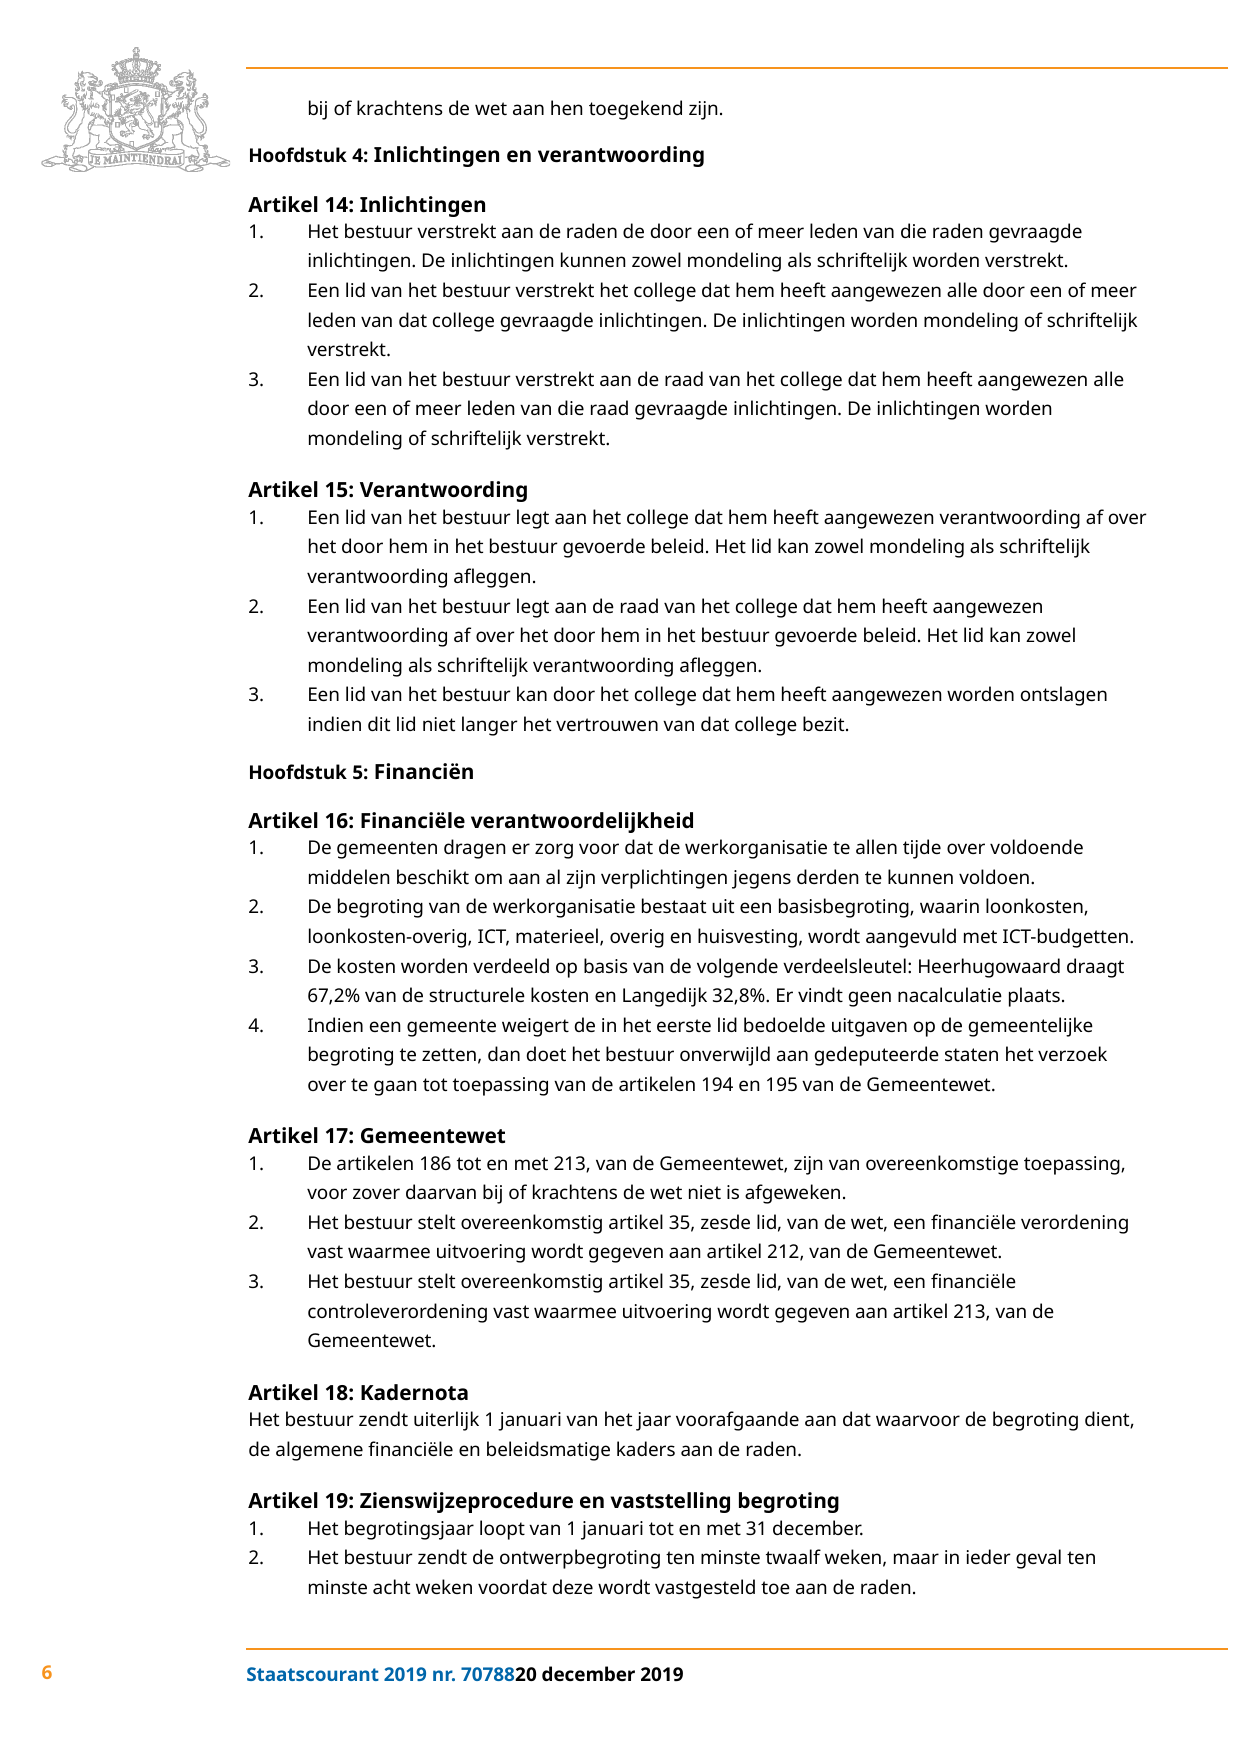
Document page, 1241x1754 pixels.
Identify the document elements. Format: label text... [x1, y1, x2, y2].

list Een lid van het bestuur verstrekt aan de raad van het college dat hem heeft aangewezen alle door een of meer leden van die raad gevraagde inlichtingen. De inlichtingen worden mondeling of schriftelijk verstrekt. [248, 366, 1152, 451]
list De artikelen 186 tot en met 213, van de Gemeentewet, zijn van overeenkomstige toepassing, voor zover daarvan bij of krachtens de wet niet is afgeweken. [248, 1150, 1152, 1205]
list Een lid van het bestuur legt aan het college dat hem heeft aangewezen verantwoording af over het door hem in het bestuur gevoerde beleid. Het lid kan zowel mondeling als schriftelijk verantwoording afleggen. [248, 504, 1152, 589]
list Het begrotingsjaar loopt van 1 januari tot en met 31 december. [248, 1515, 1152, 1541]
text Artikel 14: Inlichtingen [248, 190, 1152, 218]
list De begroting van de werkorganisatie bestaat uit een basisbegroting, waarin loonkosten, loonkosten-overig, ICT, materieel, overig en huisvesting, wordt aangevuld met ICT-budgetten. [248, 894, 1152, 949]
list Een lid van het bestuur verstrekt het college dat hem heeft aangewezen alle door een of meer leden van dat college gevraagde inlichtingen. De inlichtingen worden mondeling of schriftelijk verstrekt. [248, 277, 1152, 362]
list De gemeenten dragen er zorg voor dat de werkorganisatie te allen tijde over voldoende middelen beschikt om aan al zijn verplichtingen jegens derden te kunnen voldoen. [248, 834, 1152, 890]
list Een lid van het bestuur kan door het college dat hem heeft aangewezen worden ontslagen indien dit lid niet langer het vertrouwen van dat college bezit. [248, 682, 1152, 737]
text Artikel 16: Financiële verantwoordelijkheid [248, 806, 1152, 834]
list De kosten worden verdeeld op basis van de volgende verdeelsleutel: Heerhugowaard draagt 67,2% van de structurele kosten en Langedijk 32,8%. Er vindt geen nacalculatie plaats. [248, 953, 1152, 1008]
list Indien een gemeente weigert de in het eerste lid bedoelde uitgaven op de gemeentelijke begroting te zetten, dan doet het bestuur onverwijld aan gedeputeerde staten het verzoek over te gaan tot toepassing van de artikelen 194 en 195 van de Gemeentewet. [248, 1012, 1152, 1097]
list Het bestuur verstrekt aan de raden de door een of meer leden van die raden gevraagde inlichtingen. De inlichtingen kunnen zowel mondeling als schriftelijk worden verstrekt. [248, 218, 1152, 273]
text Het bestuur zendt uiterlijk 1 januari van het jaar voorafgaande aan dat waarvoor de begroting dient, de algemene financiële en beleidsmatige kaders aan de raden. [248, 1406, 1152, 1462]
list Het bestuur stelt overeenkomstig artikel 35, zesde lid, van de wet, een financiële controleverordening vast waarmee uitvoering wordt gegeven aan artikel 213, van de Gemeentewet. [248, 1268, 1152, 1353]
text Artikel 15: Verantwoording [248, 476, 1152, 504]
list Een lid van het bestuur legt aan de raad van het college dat hem heeft aangewezen verantwoording af over het door hem in het bestuur gevoerde beleid. Het lid kan zowel mondeling als schriftelijk verantwoording afleggen. [248, 593, 1152, 678]
text Artikel 19: Zienswijzeprocedure en vaststelling begroting [248, 1486, 1152, 1515]
picture [41, 47, 231, 172]
list bij of krachtens de wet aan hen toegekend zijn. [248, 95, 1152, 121]
text Hoofdstuk 5: Financiën [248, 757, 1152, 785]
text Artikel 18: Kadernota [248, 1378, 1152, 1406]
text Artikel 17: Gemeentewet [248, 1122, 1152, 1150]
text Hoofdstuk 4: Inlichtingen en verantwoording [248, 140, 1152, 169]
list Het bestuur stelt overeenkomstig artikel 35, zesde lid, van de wet, een financiële verordening vast waarmee uitvoering wordt gegeven aan artikel 212, van de Gemeentewet. [248, 1209, 1152, 1264]
list Het bestuur zendt de ontwerpbegroting ten minste twaalf weken, maar in ieder geval ten minste acht weken voordat deze wordt vastgesteld toe aan de raden. [248, 1544, 1152, 1600]
